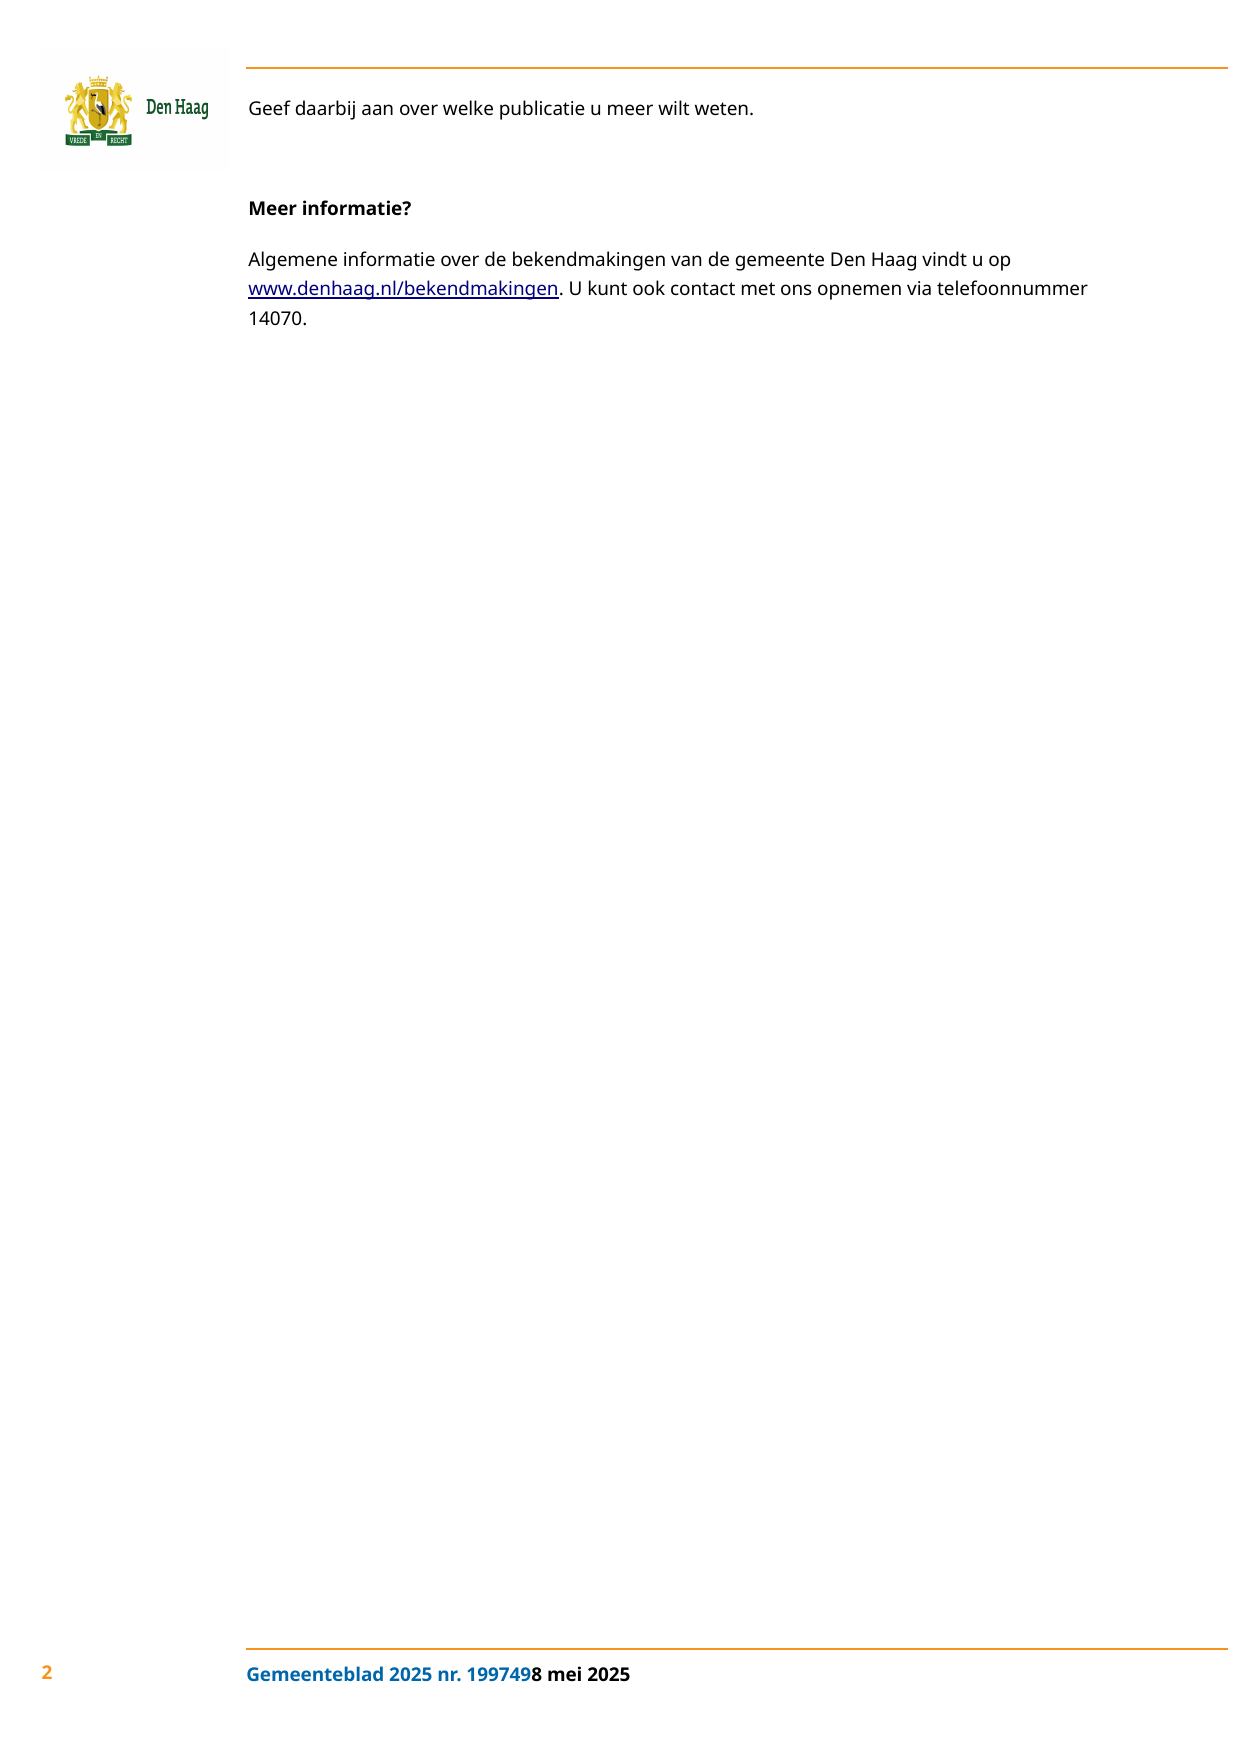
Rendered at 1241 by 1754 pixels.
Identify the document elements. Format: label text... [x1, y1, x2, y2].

text Meer informatie? [248, 196, 1152, 221]
picture [41, 47, 231, 172]
text Algemene informatie over de bekendmakingen van de gemeente Den Haag vindt u op www.denhaag.nl/bekendmakingen. U kunt ook contact met ons opnemen via telefoonnummer 14070. [248, 246, 1152, 331]
text Geef daarbij aan over welke publicatie u meer wilt weten. [248, 95, 1152, 121]
